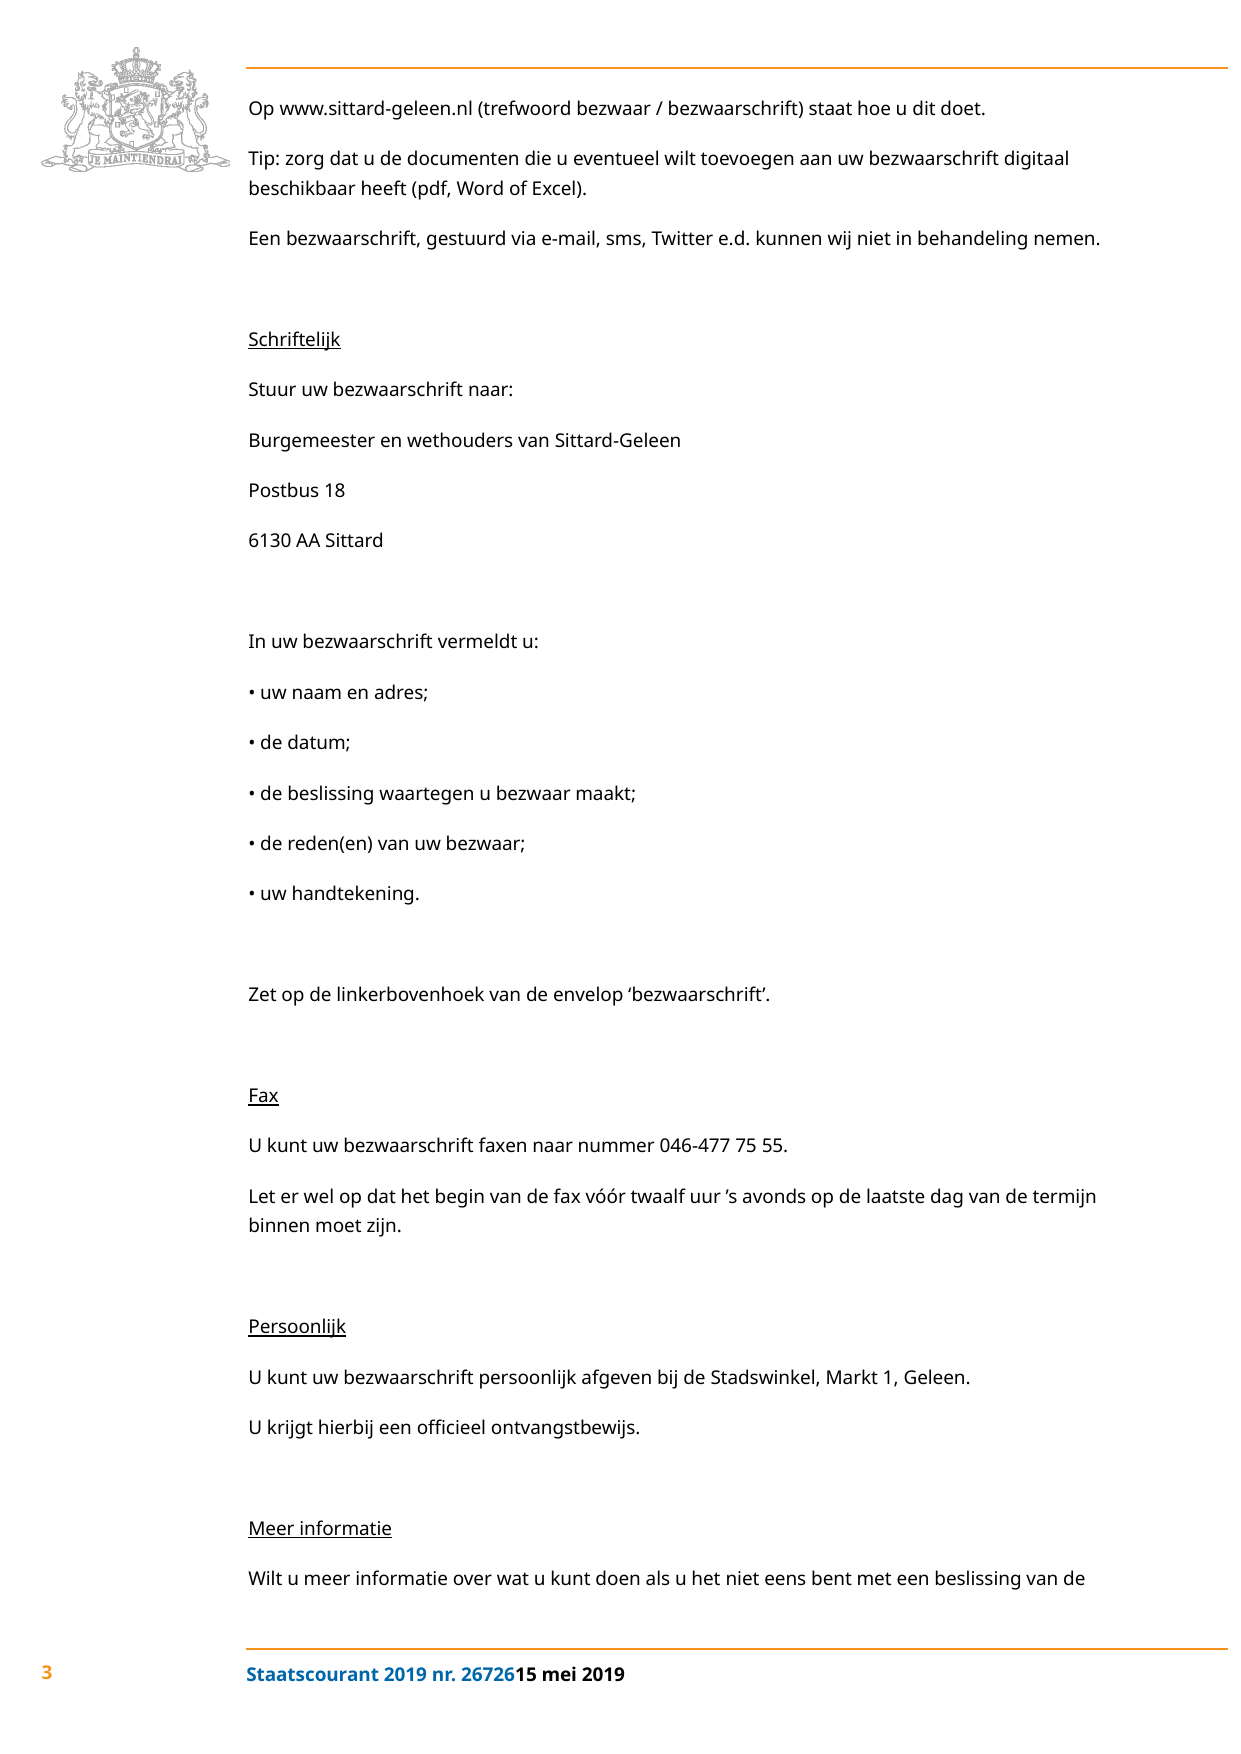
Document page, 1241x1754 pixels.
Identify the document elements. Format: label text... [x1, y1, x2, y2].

text In uw bezwaarschrift vermeldt u: [248, 628, 1152, 654]
text Wilt u meer informatie over wat u kunt doen als u het niet eens bent met een beslissing van de [248, 1566, 1152, 1591]
text Schriftelijk [248, 326, 1152, 352]
text U krijgt hierbij een officieel ontvangstbewijs. [248, 1414, 1152, 1440]
text Meer informatie [248, 1515, 1152, 1541]
text Stuur uw bezwaarschrift naar: [248, 376, 1152, 402]
text • uw handtekening. [248, 881, 1152, 906]
picture [41, 47, 231, 172]
text U kunt uw bezwaarschrift faxen naar nummer 046-477 75 55. [248, 1133, 1152, 1158]
text • uw naam en adres; [248, 679, 1152, 705]
text • de beslissing waartegen u bezwaar maakt; [248, 780, 1152, 806]
text Een bezwaarschrift, gestuurd via e-mail, sms, Twitter e.d. kunnen wij niet in behandeling nemen. [248, 225, 1152, 251]
text • de datum; [248, 729, 1152, 755]
text Burgemeester en wethouders van Sittard-Geleen [248, 427, 1152, 453]
text 6130 AA Sittard [248, 528, 1152, 553]
text Fax [248, 1082, 1152, 1108]
text Let er wel op dat het begin van de fax vóór twaalf uur ’s avonds op de laatste dag van de termijn binnen moet zijn. [248, 1183, 1152, 1238]
text • de reden(en) van uw bezwaar; [248, 830, 1152, 856]
text U kunt uw bezwaarschrift persoonlijk afgeven bij de Stadswinkel, Markt 1, Geleen. [248, 1364, 1152, 1390]
text Postbus 18 [248, 477, 1152, 503]
text Tip: zorg dat u de documenten die u eventueel wilt toevoegen aan uw bezwaarschrift digitaal beschikbaar heeft (pdf, Word of Excel). [248, 145, 1152, 201]
text Zet op de linkerbovenhoek van de envelop ‘bezwaarschrift’. [248, 981, 1152, 1007]
text Persoonlijk [248, 1313, 1152, 1339]
text Op www.sittard-geleen.nl (trefwoord bezwaar / bezwaarschrift) staat hoe u dit doet. [248, 95, 1152, 121]
